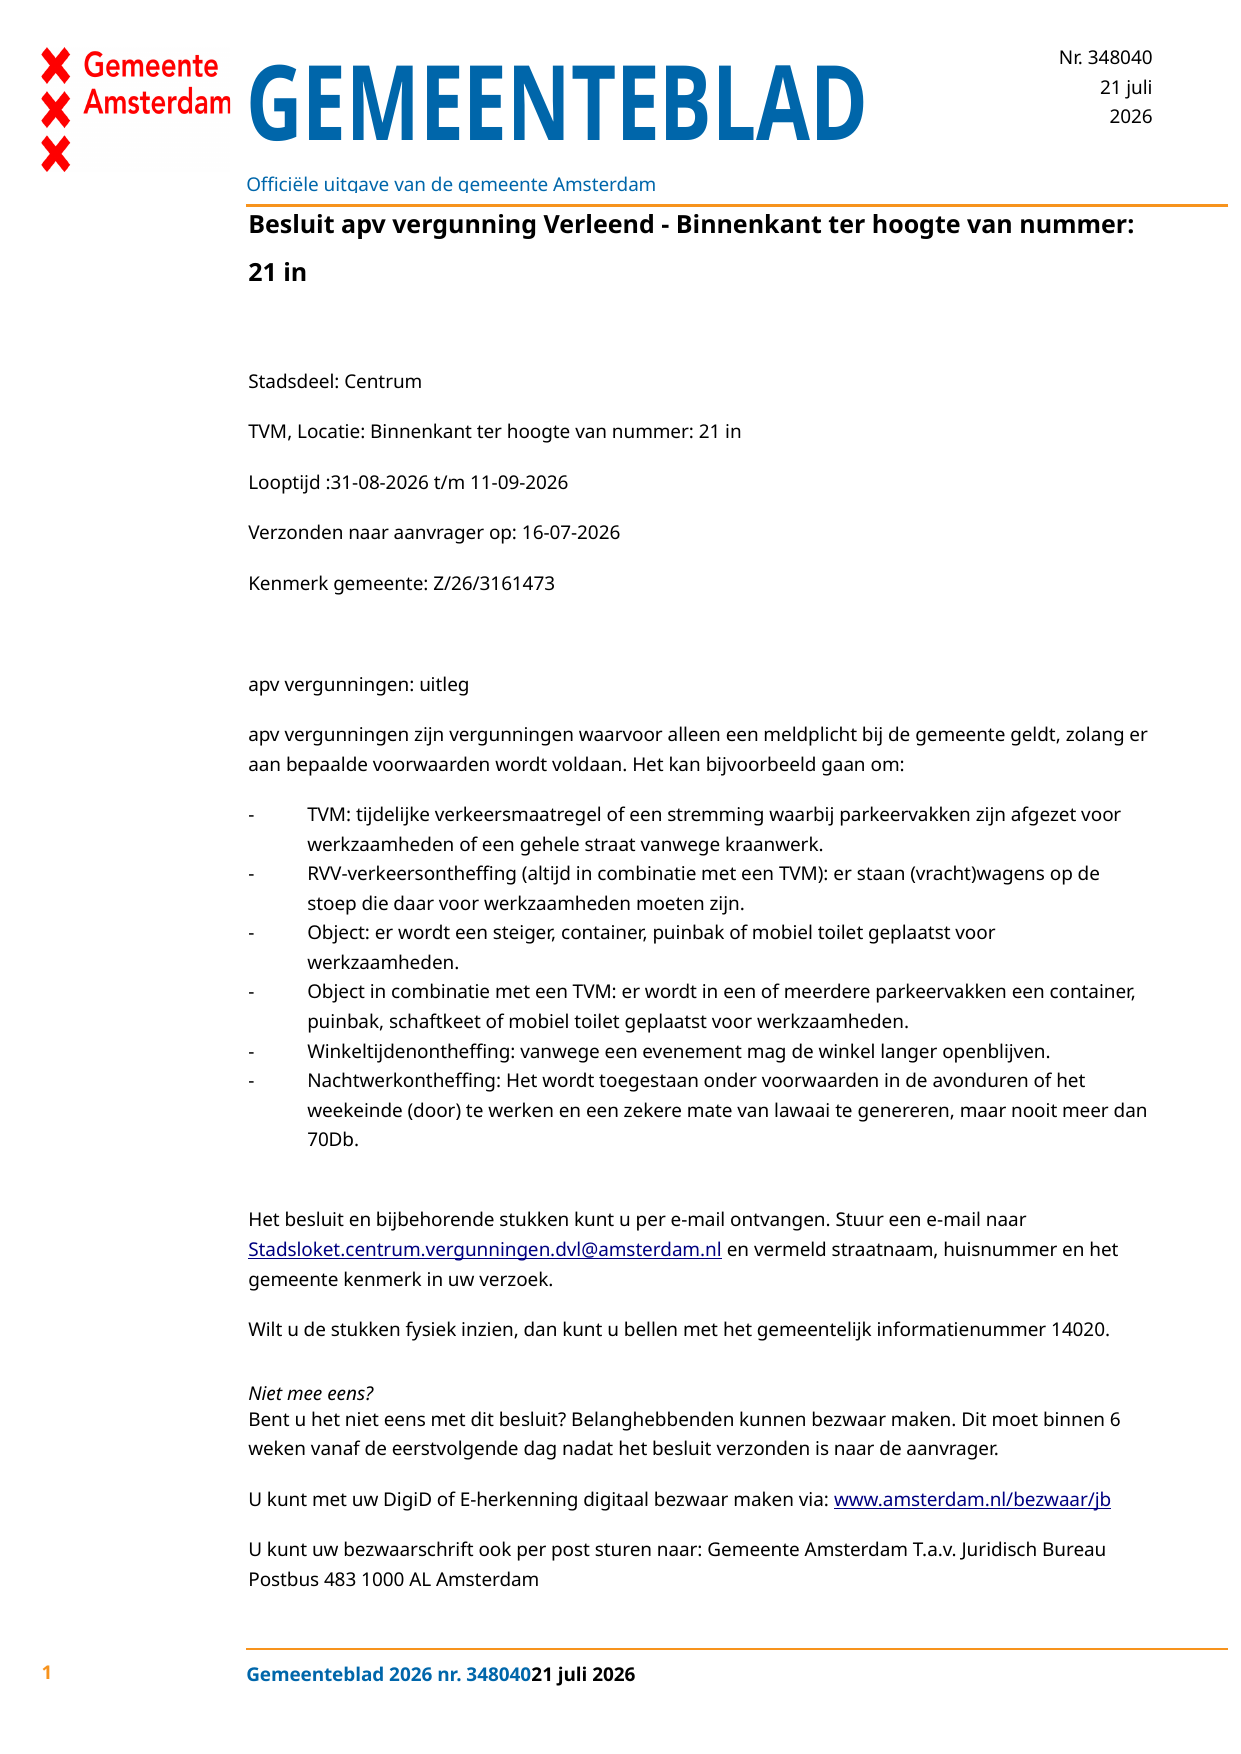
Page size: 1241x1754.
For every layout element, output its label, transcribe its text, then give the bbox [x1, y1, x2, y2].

text U kunt uw bezwaarschrift ook per post sturen naar: Gemeente Amsterdam T.a.v. Juridisch Bureau Postbus 483 1000 AL Amsterdam [248, 1536, 1152, 1592]
list Winkeltijdenontheffing: vanwege een evenement mag de winkel langer openblijven. [248, 1038, 1152, 1064]
list RVV-verkeersontheffing (altijd in combinatie met een TVM): er staan (vracht)wagens op de stoep die daar voor werkzaamheden moeten zijn. [248, 860, 1152, 916]
text Niet mee eens? [248, 1380, 1152, 1406]
list Object in combinatie met een TVM: er wordt in een of meerdere parkeervakken een container, puinbak, schaftkeet of mobiel toilet geplaatst voor werkzaamheden. [248, 979, 1152, 1034]
text Besluit apv vergunning Verleend - Binnenkant ter hoogte van nummer: 21 in [248, 207, 1152, 288]
list TVM: tijdelijke verkeersmaatregel of een stremming waarbij parkeervakken zijn afgezet voor werkzaamheden of een gehele straat vanwege kraanwerk. [248, 801, 1152, 857]
text Looptijd :31-08-2026 t/m 11-09-2026 [248, 469, 1152, 495]
text U kunt met uw DigiD of E-herkenning digitaal bezwaar maken via: www.amsterdam.nl/bezwaar/jb [248, 1486, 1152, 1512]
picture [41, 47, 231, 172]
text Kenmerk gemeente: Z/26/3161473 [248, 570, 1152, 596]
list Nachtwerkontheffing: Het wordt toegestaan onder voorwaarden in de avonduren of het weekeinde (door) te werken en een zekere mate van lawaai te genereren, maar nooit meer dan 70Db. [248, 1067, 1152, 1152]
text Het besluit en bijbehorende stukken kunt u per e-mail ontvangen. Stuur een e-mail naar Stadsloket.centrum.vergunningen.dvl@amsterdam.nl en vermeld straatnaam, huisnummer en het gemeente kenmerk in uw verzoek. [248, 1207, 1152, 1292]
text Verzonden naar aanvrager op: 16-07-2026 [248, 519, 1152, 545]
text TVM, Locatie: Binnenkant ter hoogte van nummer: 21 in [248, 419, 1152, 444]
text Wilt u de stukken fysiek inzien, dan kunt u bellen met het gemeentelijk informatienummer 14020. [248, 1316, 1152, 1342]
text apv vergunningen: uitleg [248, 671, 1152, 697]
text apv vergunningen zijn vergunningen waarvoor alleen een meldplicht bij de gemeente geldt, zolang er aan bepaalde voorwaarden wordt voldaan. Het kan bijvoorbeeld gaan om: [248, 721, 1152, 777]
text Bent u het niet eens met dit besluit? Belanghebbenden kunnen bezwaar maken. Dit moet binnen 6 weken vanaf de eerstvolgende dag nadat het besluit verzonden is naar de aanvrager. [248, 1406, 1152, 1461]
text Stadsdeel: Centrum [248, 368, 1152, 394]
list Object: er wordt een steiger, container, puinbak of mobiel toilet geplaatst voor werkzaamheden. [248, 919, 1152, 975]
